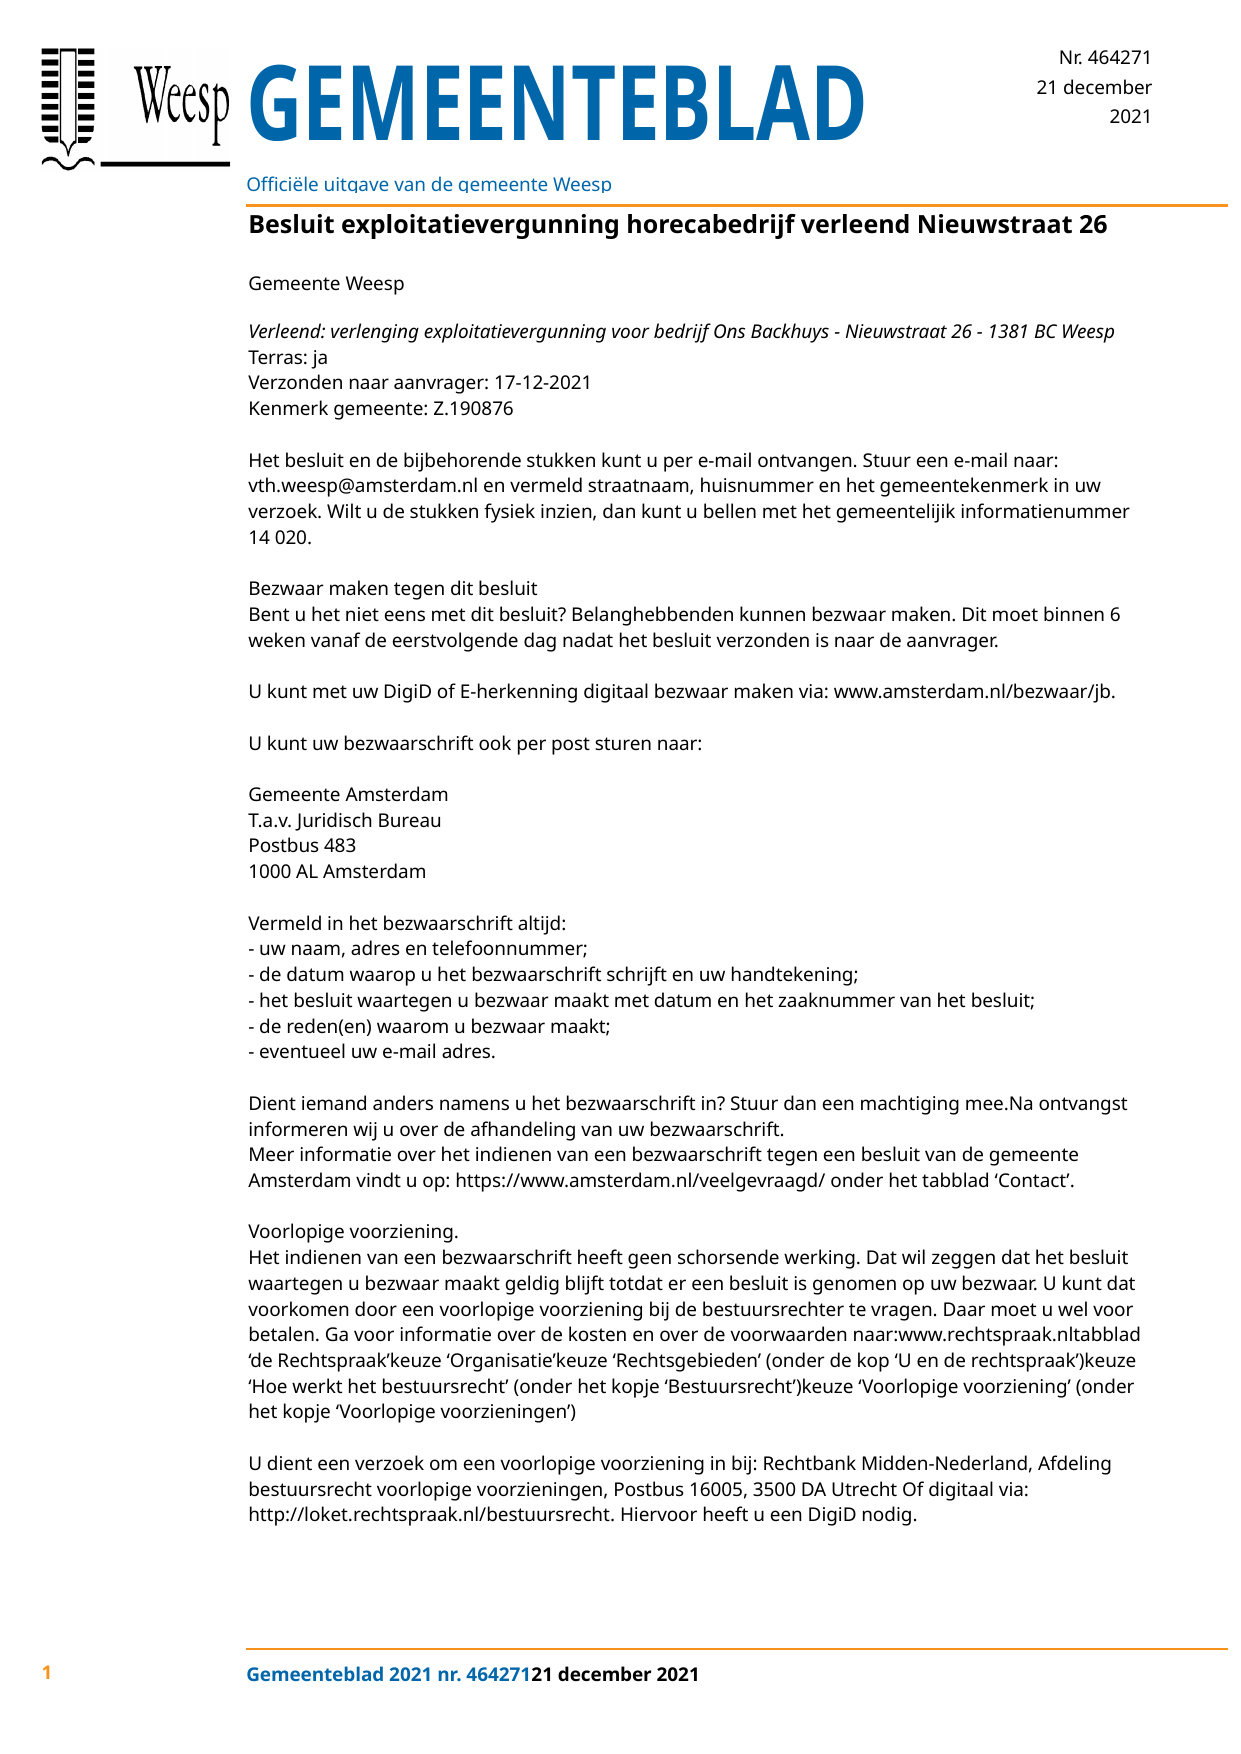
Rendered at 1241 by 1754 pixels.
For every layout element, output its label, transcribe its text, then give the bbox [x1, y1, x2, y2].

text - uw naam, adres en telefoonnummer; [248, 936, 1152, 961]
text Verleend: verlenging exploitatievergunning voor bedrijf Ons Backhuys - Nieuwstraat 26 - 1381 BC Weesp [248, 318, 1152, 344]
text Gemeente Weesp [248, 270, 1152, 296]
text U dient een verzoek om een voorlopige voorziening in bij: Rechtbank Midden-Nederland, Afdeling bestuursrecht voorlopige voorzieningen, Postbus 16005, 3500 DA Utrecht Of digitaal via: http://loket.rechtspraak.nl/bestuursrecht. Hiervoor heeft u een DigiD nodig. [248, 1450, 1152, 1527]
text Het indienen van een bezwaarschrift heeft geen schorsende werking. Dat wil zeggen dat het besluit waartegen u bezwaar maakt geldig blijft totdat er een besluit is genomen op uw bezwaar. U kunt dat voorkomen door een voorlopige voorziening bij de bestuursrechter te vragen. Daar moet u wel voor betalen. Ga voor informatie over de kosten en over de voorwaarden naar:www.rechtspraak.nltabblad ‘de Rechtspraak’keuze ‘Organisatie’keuze ‘Rechtsgebieden’ (onder de kop ‘U en de rechtspraak’)keuze ‘Hoe werkt het bestuursrecht’ (onder het kopje ‘Bestuursrecht’)keuze ‘Voorlopige voorziening’ (onder het kopje ‘Voorlopige voorzieningen’) [248, 1244, 1152, 1424]
text - eventueel uw e-mail adres. [248, 1038, 1152, 1064]
text Terras: ja [248, 344, 1152, 369]
text Meer informatie over het indienen van een bezwaarschrift tegen een besluit van de gemeente Amsterdam vindt u op: https://www.amsterdam.nl/veelgevraagd/ onder het tabblad ‘Contact’. [248, 1141, 1152, 1193]
text - de reden(en) waarom u bezwaar maakt; [248, 1013, 1152, 1038]
text Bezwaar maken tegen dit besluit [248, 575, 1152, 601]
text Voorlopige voorziening. [248, 1219, 1152, 1244]
text 1000 AL Amsterdam [248, 858, 1152, 884]
text Vermeld in het bezwaarschrift altijd: [248, 910, 1152, 936]
picture [41, 47, 231, 172]
text Bent u het niet eens met dit besluit? Belanghebbenden kunnen bezwaar maken. Dit moet binnen 6 weken vanaf de eerstvolgende dag nadat het besluit verzonden is naar de aanvrager. [248, 601, 1152, 653]
text U kunt met uw DigiD of E-herkenning digitaal bezwaar maken via: www.amsterdam.nl/bezwaar/jb. [248, 678, 1152, 704]
text T.a.v. Juridisch Bureau [248, 807, 1152, 833]
text - de datum waarop u het bezwaarschrift schrijft en uw handtekening; [248, 961, 1152, 987]
text Besluit exploitatievergunning horecabedrijf verleend Nieuwstraat 26 [248, 207, 1152, 241]
text - het besluit waartegen u bezwaar maakt met datum en het zaaknummer van het besluit; [248, 987, 1152, 1013]
text Gemeente Amsterdam [248, 781, 1152, 807]
text Kenmerk gemeente: Z.190876 [248, 395, 1152, 421]
text Verzonden naar aanvrager: 17-12-2021 [248, 369, 1152, 395]
text Het besluit en de bijbehorende stukken kunt u per e-mail ontvangen. Stuur een e-mail naar: vth.weesp@amsterdam.nl en vermeld straatnaam, huisnummer en het gemeentekenmerk in uw verzoek. Wilt u de stukken fysiek inzien, dan kunt u bellen met het gemeentelijik informatienummer 14 020. [248, 447, 1152, 550]
text Dient iemand anders namens u het bezwaarschrift in? Stuur dan een machtiging mee.Na ontvangst informeren wij u over de afhandeling van uw bezwaarschrift. [248, 1090, 1152, 1141]
text U kunt uw bezwaarschrift ook per post sturen naar: [248, 730, 1152, 756]
text Postbus 483 [248, 833, 1152, 858]
